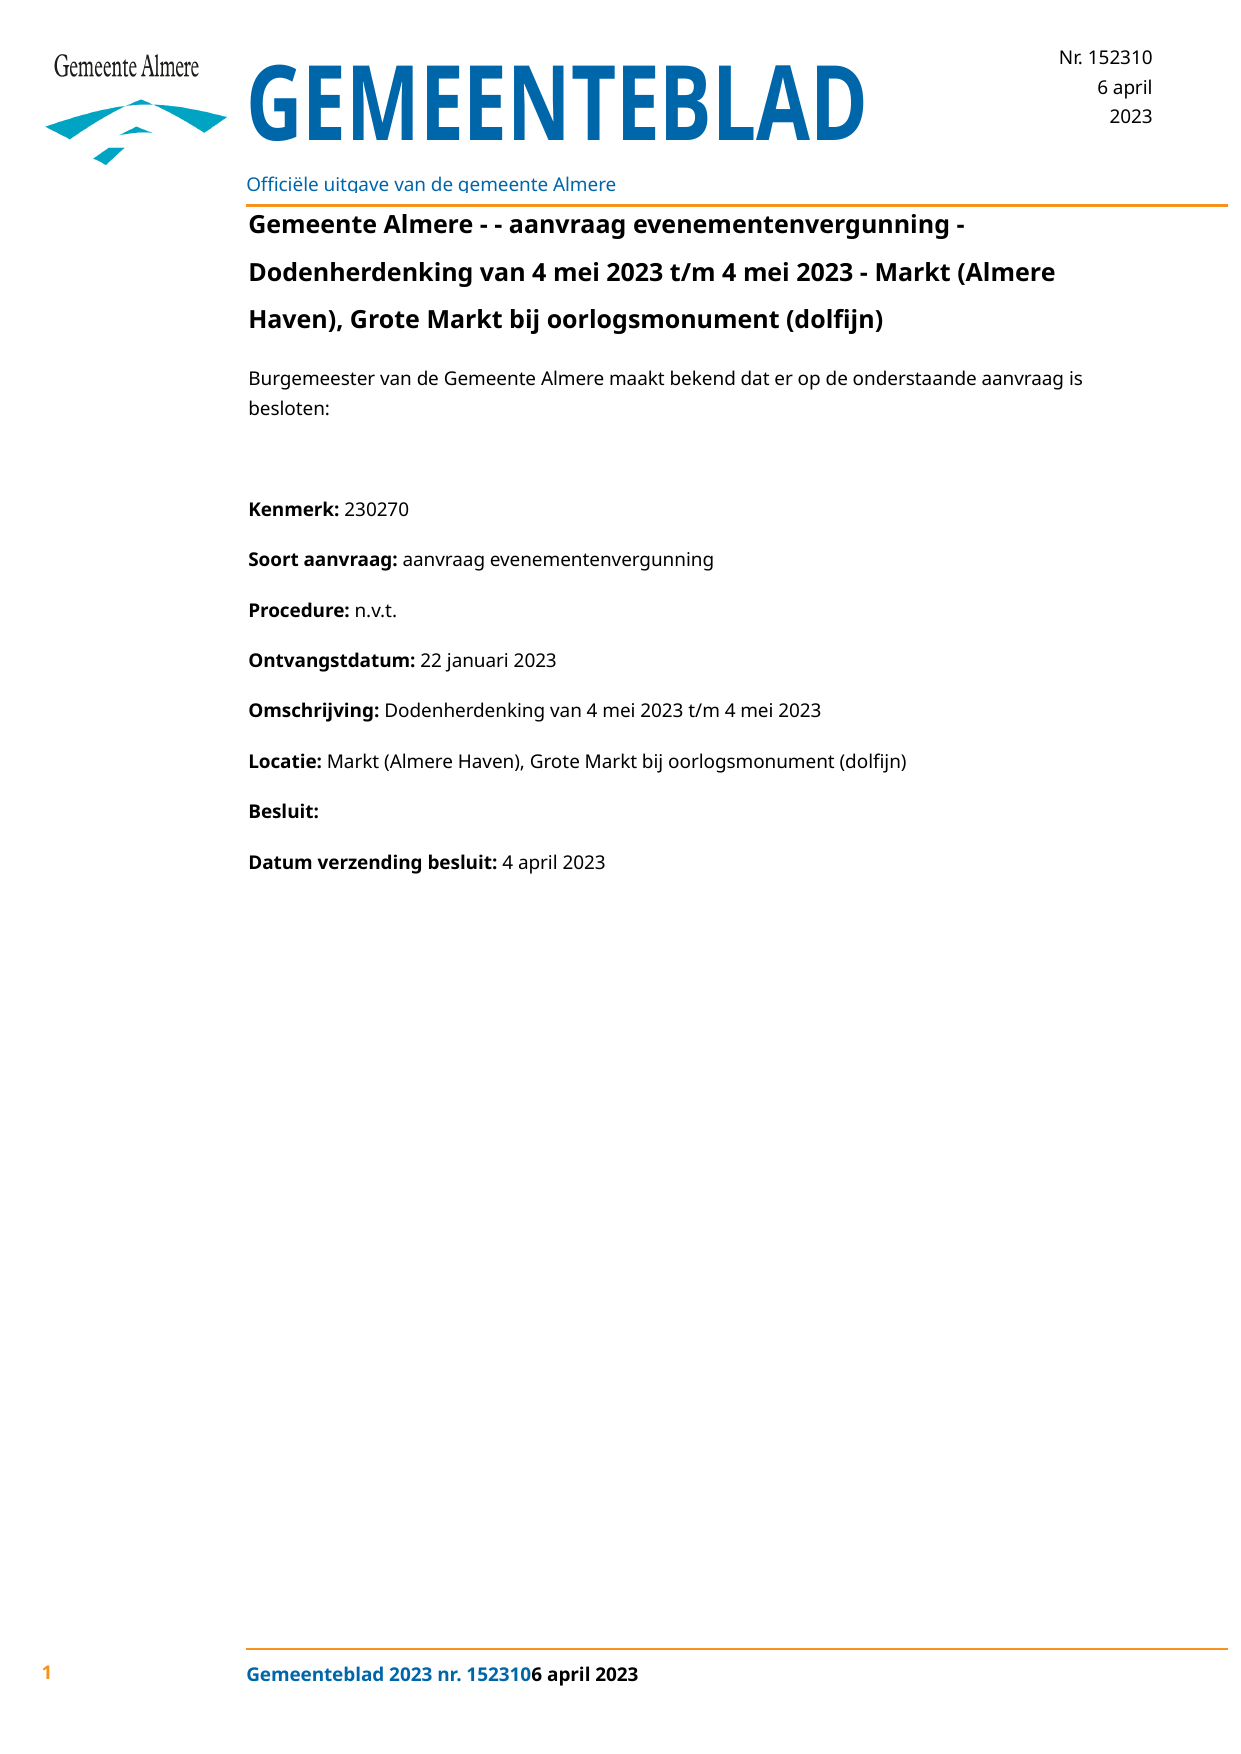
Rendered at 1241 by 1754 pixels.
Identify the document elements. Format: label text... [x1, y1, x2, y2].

text Soort aanvraag: aanvraag evenementenvergunning [248, 546, 1152, 572]
text Omschrijving: Dodenherdenking van 4 mei 2023 t/m 4 mei 2023 [248, 698, 1152, 723]
text Ontvangstdatum: 22 januari 2023 [248, 647, 1152, 673]
text Datum verzending besluit: 4 april 2023 [248, 849, 1152, 874]
text Gemeente Almere - - aanvraag evenementenvergunning - Dodenherdenking van 4 mei 2023 t/m 4 mei 2023 - Markt (Almere Haven), Grote Markt bij oorlogsmonument (dolfijn) [248, 207, 1152, 336]
text Procedure: n.v.t. [248, 597, 1152, 622]
text Burgemeester van de Gemeente Almere maakt bekend dat er op de onderstaande aanvraag is besloten: [248, 366, 1152, 421]
picture [41, 47, 231, 172]
text Locatie: Markt (Almere Haven), Grote Markt bij oorlogsmonument (dolfijn) [248, 748, 1152, 774]
text Besluit: [248, 798, 1152, 824]
text Kenmerk: 230270 [248, 496, 1152, 522]
